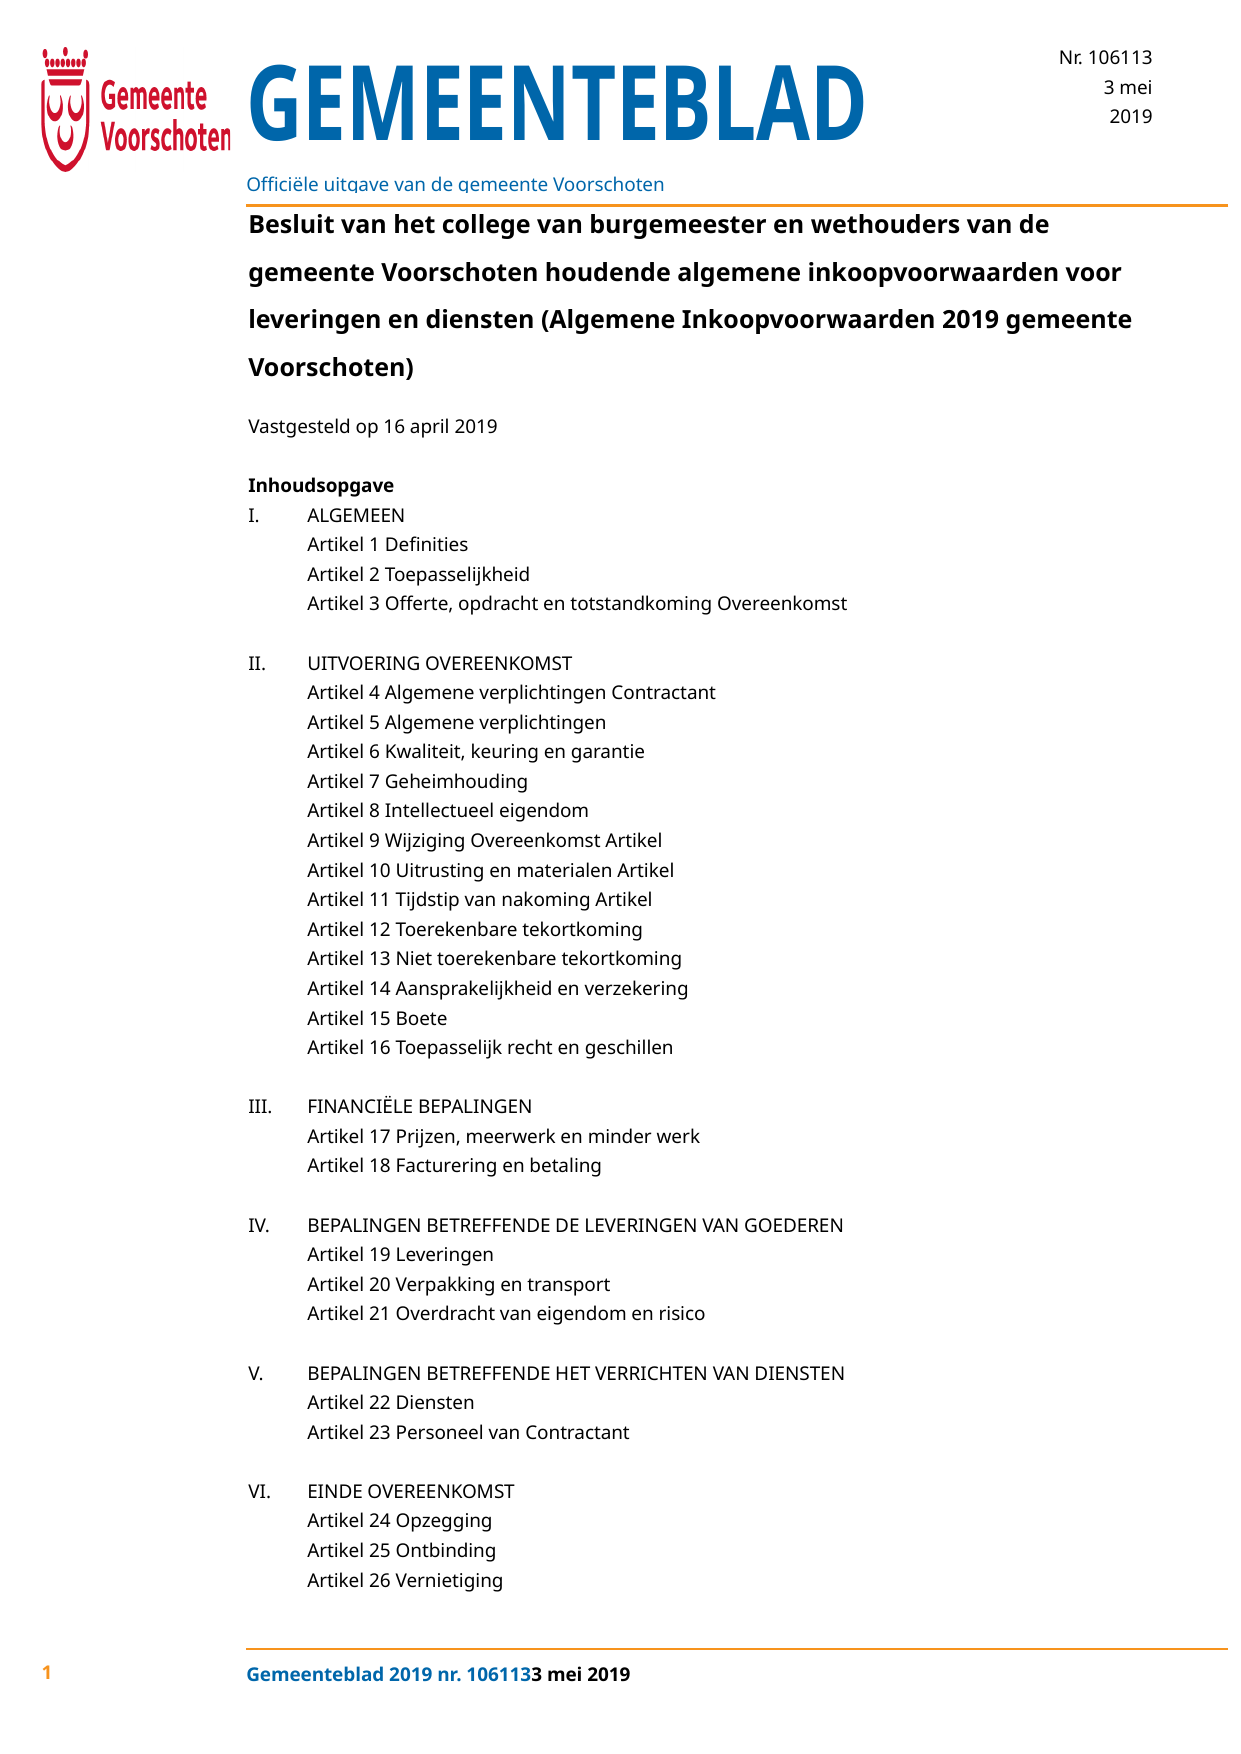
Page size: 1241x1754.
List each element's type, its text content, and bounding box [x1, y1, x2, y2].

list Artikel 6 Kwaliteit, keuring en garantie [248, 738, 1152, 764]
list Artikel 5 Algemene verplichtingen [248, 709, 1152, 735]
list Artikel 7 Geheimhouding [248, 768, 1152, 794]
list Artikel 13 Niet toerekenbare tekortkoming [248, 946, 1152, 971]
list ALGEMEEN [248, 502, 1152, 528]
list Artikel 20 Verpakking en transport [248, 1271, 1152, 1297]
list Artikel 1 Definities [248, 531, 1152, 557]
list Artikel 21 Overdracht van eigendom en risico [248, 1301, 1152, 1326]
list Artikel 3 Offerte, opdracht en totstandkoming Overeenkomst [248, 591, 1152, 616]
list Artikel 9 Wijziging Overeenkomst Artikel [248, 827, 1152, 853]
list BEPALINGEN BETREFFENDE HET VERRICHTEN VAN DIENSTEN [248, 1360, 1152, 1386]
list Artikel 11 Tijdstip van nakoming Artikel [248, 886, 1152, 912]
list UITVOERING OVEREENKOMST [248, 650, 1152, 676]
list EINDE OVEREENKOMST [248, 1478, 1152, 1504]
list Artikel 16 Toepasselijk recht en geschillen [248, 1034, 1152, 1060]
list BEPALINGEN BETREFFENDE DE LEVERINGEN VAN GOEDEREN [248, 1212, 1152, 1238]
list Artikel 23 Personeel van Contractant [248, 1419, 1152, 1445]
list Artikel 18 Facturering en betaling [248, 1153, 1152, 1178]
list Artikel 17 Prijzen, meerwerk en minder werk [248, 1123, 1152, 1149]
list Artikel 14 Aansprakelijkheid en verzekering [248, 975, 1152, 1001]
list Artikel 22 Diensten [248, 1389, 1152, 1415]
text Besluit van het college van burgemeester en wethouders van de gemeente Voorschoten houdende algemene inkoopvoorwaarden voor leveringen en diensten (Algemene Inkoopvoorwaarden 2019 gemeente Voorschoten) [248, 207, 1152, 384]
text Vastgesteld op 16 april 2019 [248, 413, 1152, 439]
list Artikel 24 Opzegging [248, 1508, 1152, 1533]
list FINANCIËLE BEPALINGEN [248, 1093, 1152, 1119]
list Artikel 4 Algemene verplichtingen Contractant [248, 679, 1152, 705]
list Artikel 12 Toerekenbare tekortkoming [248, 916, 1152, 942]
picture [41, 47, 231, 172]
list Artikel 25 Ontbinding [248, 1537, 1152, 1563]
text Inhoudsopgave [248, 472, 1152, 498]
list Artikel 26 Vernietiging [248, 1567, 1152, 1593]
list Artikel 19 Leveringen [248, 1241, 1152, 1267]
list Artikel 10 Uitrusting en materialen Artikel [248, 857, 1152, 883]
list Artikel 15 Boete [248, 1005, 1152, 1031]
list Artikel 2 Toepasselijkheid [248, 561, 1152, 587]
list Artikel 8 Intellectueel eigendom [248, 798, 1152, 823]
